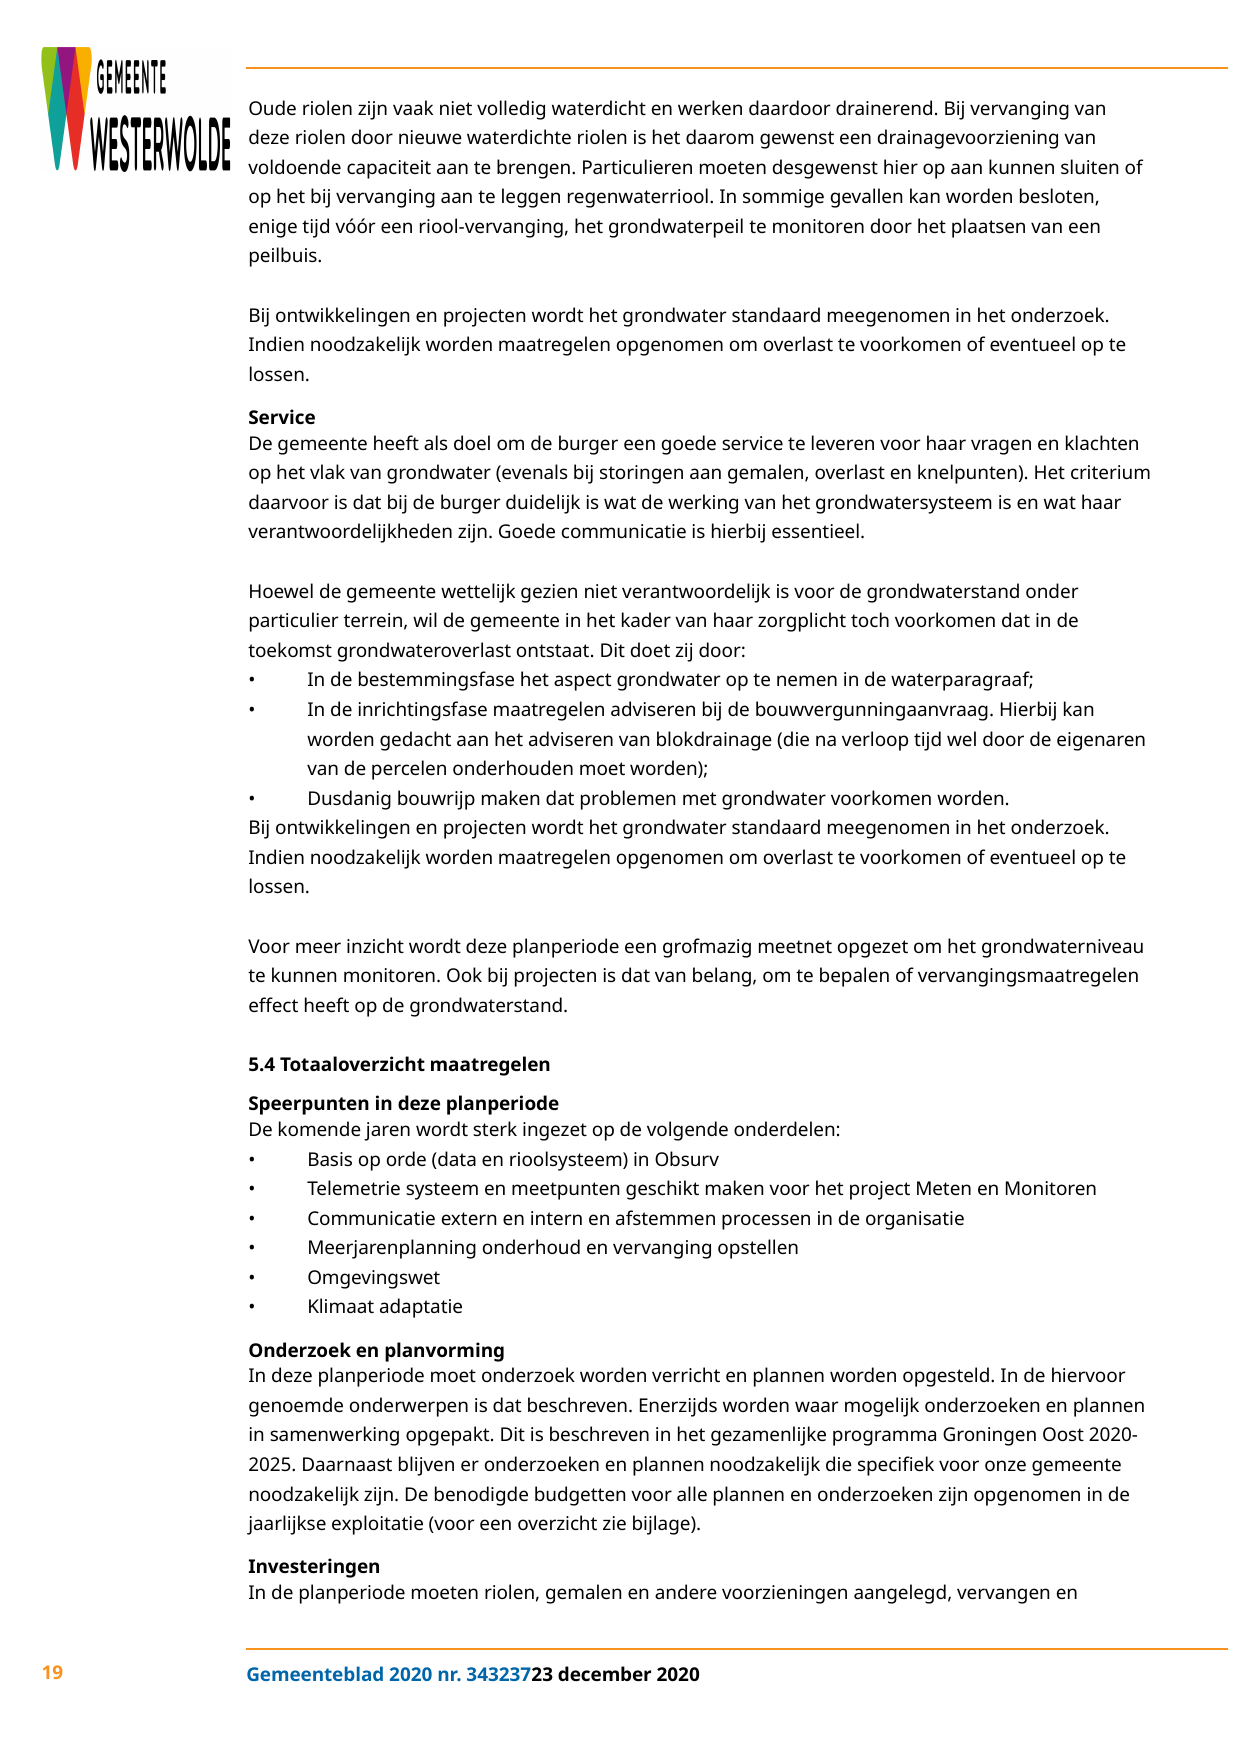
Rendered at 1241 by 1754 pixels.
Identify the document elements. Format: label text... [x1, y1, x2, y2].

list Telemetrie systeem en meetpunten geschikt maken voor het project Meten en Monitoren [248, 1175, 1152, 1201]
text De komende jaren wordt sterk ingezet op de volgende onderdelen: [248, 1116, 1152, 1142]
text In deze planperiode moet onderzoek worden verricht en plannen worden opgesteld. In de hiervoor genoemde onderwerpen is dat beschreven. Enerzijds worden waar mogelijk onderzoeken en plannen in samenwerking opgepakt. Dit is beschreven in het gezamenlijke programma Groningen Oost 2020-2025. Daarnaast blijven er onderzoeken en plannen noodzakelijk die specifiek voor onze gemeente noodzakelijk zijn. De benodigde budgetten voor alle plannen en onderzoeken zijn opgenomen in de jaarlijkse exploitatie (voor een overzicht zie bijlage). [248, 1362, 1152, 1536]
list Meerjarenplanning onderhoud en vervanging opstellen [248, 1234, 1152, 1260]
text In de planperiode moeten riolen, gemalen en andere voorzieningen aangelegd, vervangen en [248, 1579, 1152, 1605]
text Oude riolen zijn vaak niet volledig waterdicht en werken daardoor drainerend. Bij vervanging van deze riolen door nieuwe waterdichte riolen is het daarom gewenst een drainagevoorziening van voldoende capaciteit aan te brengen. Particulieren moeten desgewenst hier op aan kunnen sluiten of op het bij vervanging aan te leggen regenwaterriool. In sommige gevallen kan worden besloten, enige tijd vóór een riool-vervanging, het grondwaterpeil te monitoren door het plaatsen van een peilbuis. [248, 95, 1152, 268]
text Bij ontwikkelingen en projecten wordt het grondwater standaard meegenomen in het onderzoek. Indien noodzakelijk worden maatregelen opgenomen om overlast te voorkomen of eventueel op te lossen. [248, 302, 1152, 387]
list Basis op orde (data en rioolsysteem) in Obsurv [248, 1146, 1152, 1171]
list Communicatie extern en intern en afstemmen processen in de organisatie [248, 1205, 1152, 1231]
list Dusdanig bouwrijp maken dat problemen met grondwater voorkomen worden. [248, 785, 1152, 811]
text Hoewel de gemeente wettelijk gezien niet verantwoordelijk is voor de grondwaterstand onder particulier terrein, wil de gemeente in het kader van haar zorgplicht toch voorkomen dat in de toekomst grondwateroverlast ontstaat. Dit doet zij door: [248, 578, 1152, 663]
list Klimaat adaptatie [248, 1294, 1152, 1319]
text Onderzoek en planvorming [248, 1337, 1152, 1362]
list In de bestemmingsfase het aspect grondwater op te nemen in de waterparagraaf; [248, 667, 1152, 692]
picture [41, 47, 231, 172]
text Investeringen [248, 1553, 1152, 1579]
text Service [248, 404, 1152, 430]
text Voor meer inzicht wordt deze planperiode een grofmazig meetnet opgezet om het grondwaterniveau te kunnen monitoren. Ook bij projecten is dat van belang, om te bepalen of vervangingsmaatregelen effect heeft op de grondwaterstand. [248, 933, 1152, 1018]
list In de inrichtingsfase maatregelen adviseren bij de bouwvergunningaanvraag. Hierbij kan worden gedacht aan het adviseren van blokdrainage (die na verloop tijd wel door de eigenaren van de percelen onderhouden moet worden); [248, 696, 1152, 781]
text 5.4 Totaaloverzicht maatregelen [248, 1051, 1152, 1077]
text Bij ontwikkelingen en projecten wordt het grondwater standaard meegenomen in het onderzoek. Indien noodzakelijk worden maatregelen opgenomen om overlast te voorkomen of eventueel op te lossen. [248, 814, 1152, 899]
list Omgevingswet [248, 1264, 1152, 1290]
text Speerpunten in deze planperiode [248, 1090, 1152, 1116]
text De gemeente heeft als doel om de burger een goede service te leveren voor haar vragen en klachten op het vlak van grondwater (evenals bij storingen aan gemalen, overlast en knelpunten). Het criterium daarvoor is dat bij de burger duidelijk is wat de werking van het grondwatersysteem is en wat haar verantwoordelijkheden zijn. Goede communicatie is hierbij essentieel. [248, 430, 1152, 544]
